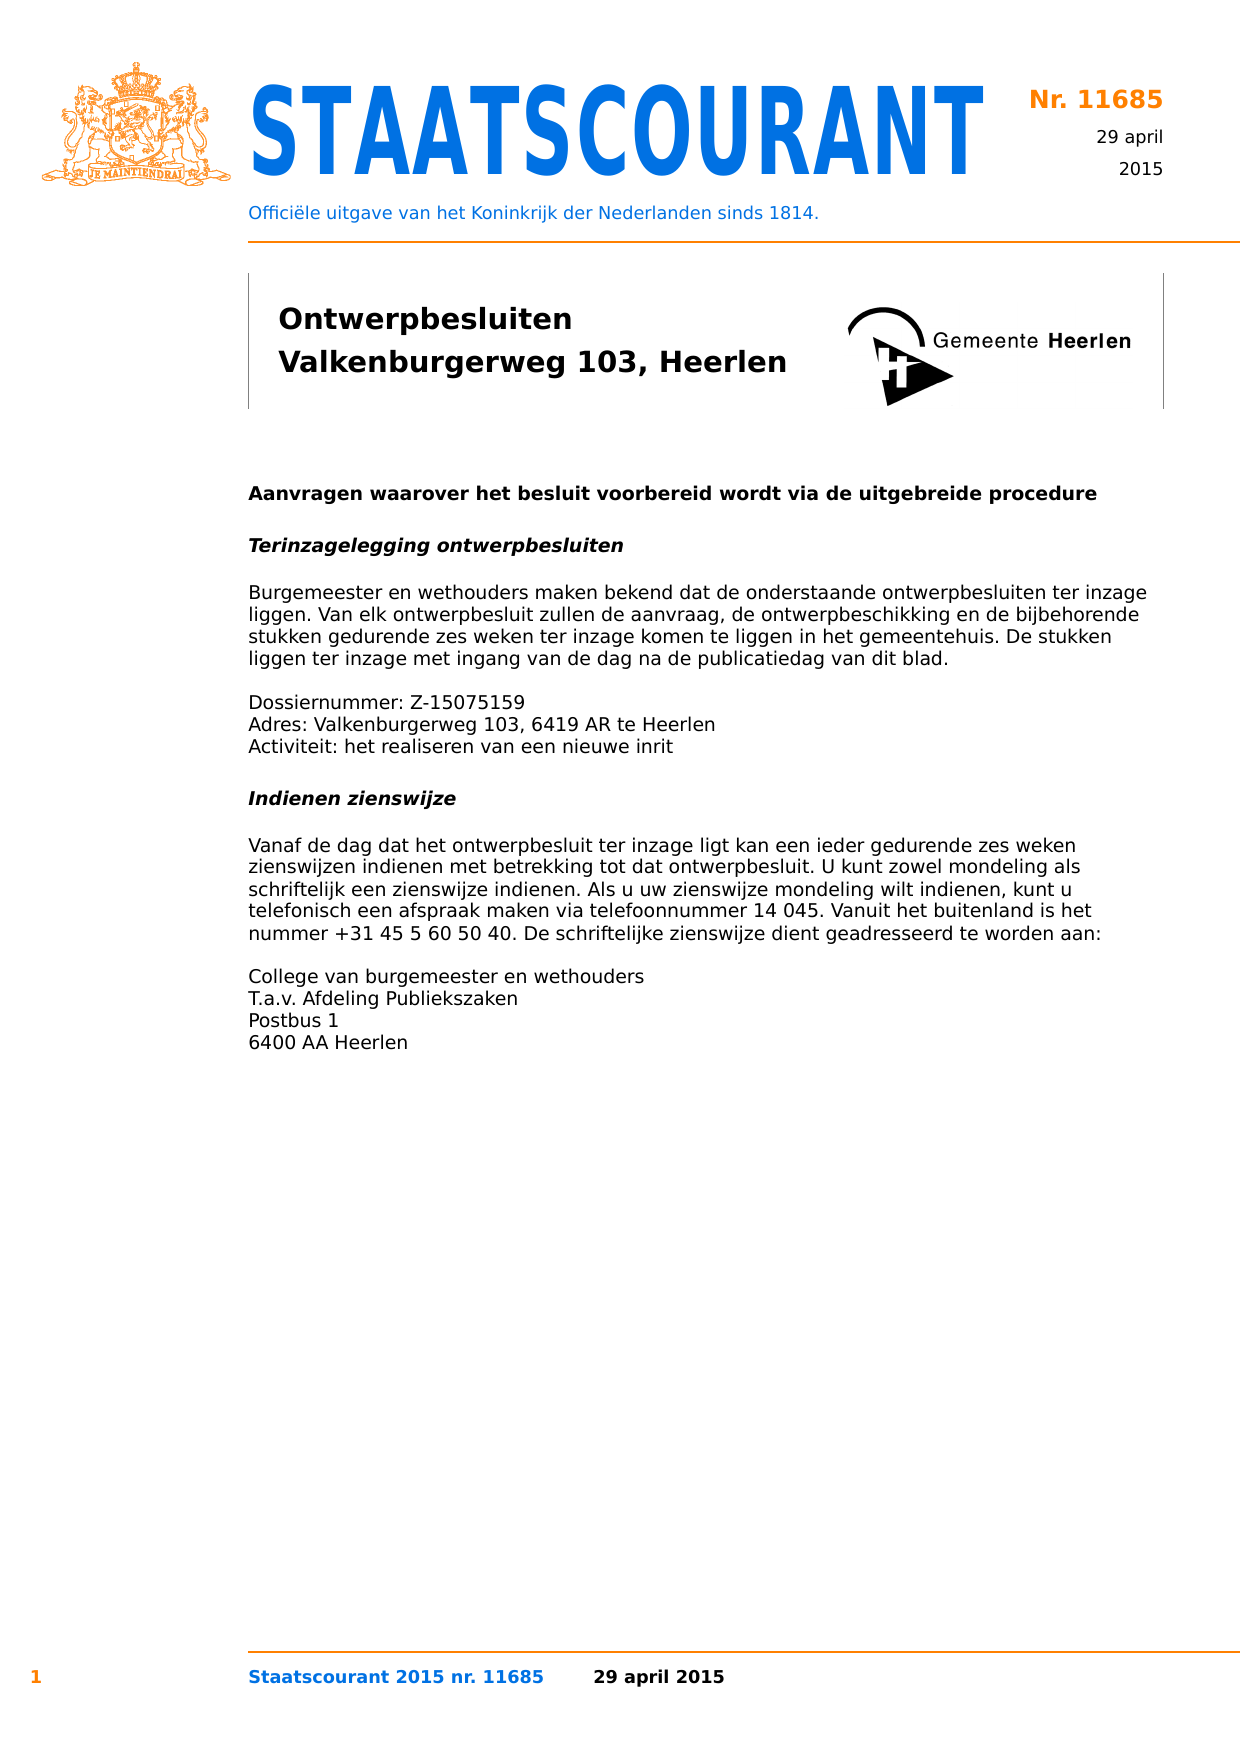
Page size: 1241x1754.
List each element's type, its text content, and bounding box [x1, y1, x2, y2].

text Burgemeester en wethouders maken bekend dat de onderstaande ontwerpbesluiten ter inzage liggen. Van elk ontwerpbesluit zullen de aanvraag, de ontwerpbeschikking en de bijbehorende stukken gedurende zes weken ter inzage komen te liggen in het gemeentehuis. De stukken liggen ter inzage met ingang van de dag na de publicatiedag van dit blad. [248, 582, 1163, 670]
table_header Nr. 11685 [998, 62, 1240, 121]
text 6400 AA Heerlen [248, 1032, 1163, 1054]
picture [41, 62, 231, 186]
text College van burgemeester en wethouders [248, 966, 1163, 988]
table_cell Officiële uitgave van het Koninkrijk der Nederlanden sinds 1814. [248, 203, 1240, 241]
table_header [25, 62, 248, 241]
table_header STAATSCOURANT [248, 62, 998, 203]
table_cell 29 april [998, 121, 1240, 153]
subtitle Aanvragen waarover het besluit voorbereid wordt via de uitgebreide procedure [248, 483, 1163, 505]
text T.a.v. Afdeling Publiekszaken [248, 988, 1163, 1010]
text Adres: Valkenburgerweg 103, 6419 AR te Heerlen [248, 713, 1163, 736]
text Vanaf de dag dat het ontwerpbesluit ter inzage ligt kan een ieder gedurende zes weken zienswijzen indienen met betrekking tot dat ontwerpbesluit. U kunt zowel mondeling als schriftelijk een zienswijze indienen. Als u uw zienswijze mondeling wilt indienen, kunt u telefonisch een afspraak maken via telefoonnummer 14 045. Vanuit het buitenland is het nummer +31 45 5 60 50 40. De schriftelijke zienswijze dient geadresseerd te worden aan: [248, 834, 1163, 944]
table_cell 2015 [998, 153, 1240, 203]
subtitle Terinzagelegging ontwerpbesluiten [248, 535, 1163, 557]
text Postbus 1 [248, 1010, 1163, 1032]
text Dossiernummer: Z-15075159 [248, 692, 1163, 713]
picture [844, 302, 1134, 409]
subtitle Ontwerpbesluiten Valkenburgerweg 103, Heerlen [249, 273, 1163, 409]
text Activiteit: het realiseren van een nieuwe inrit [248, 736, 1163, 757]
subtitle Indienen zienswijze [248, 787, 1163, 809]
